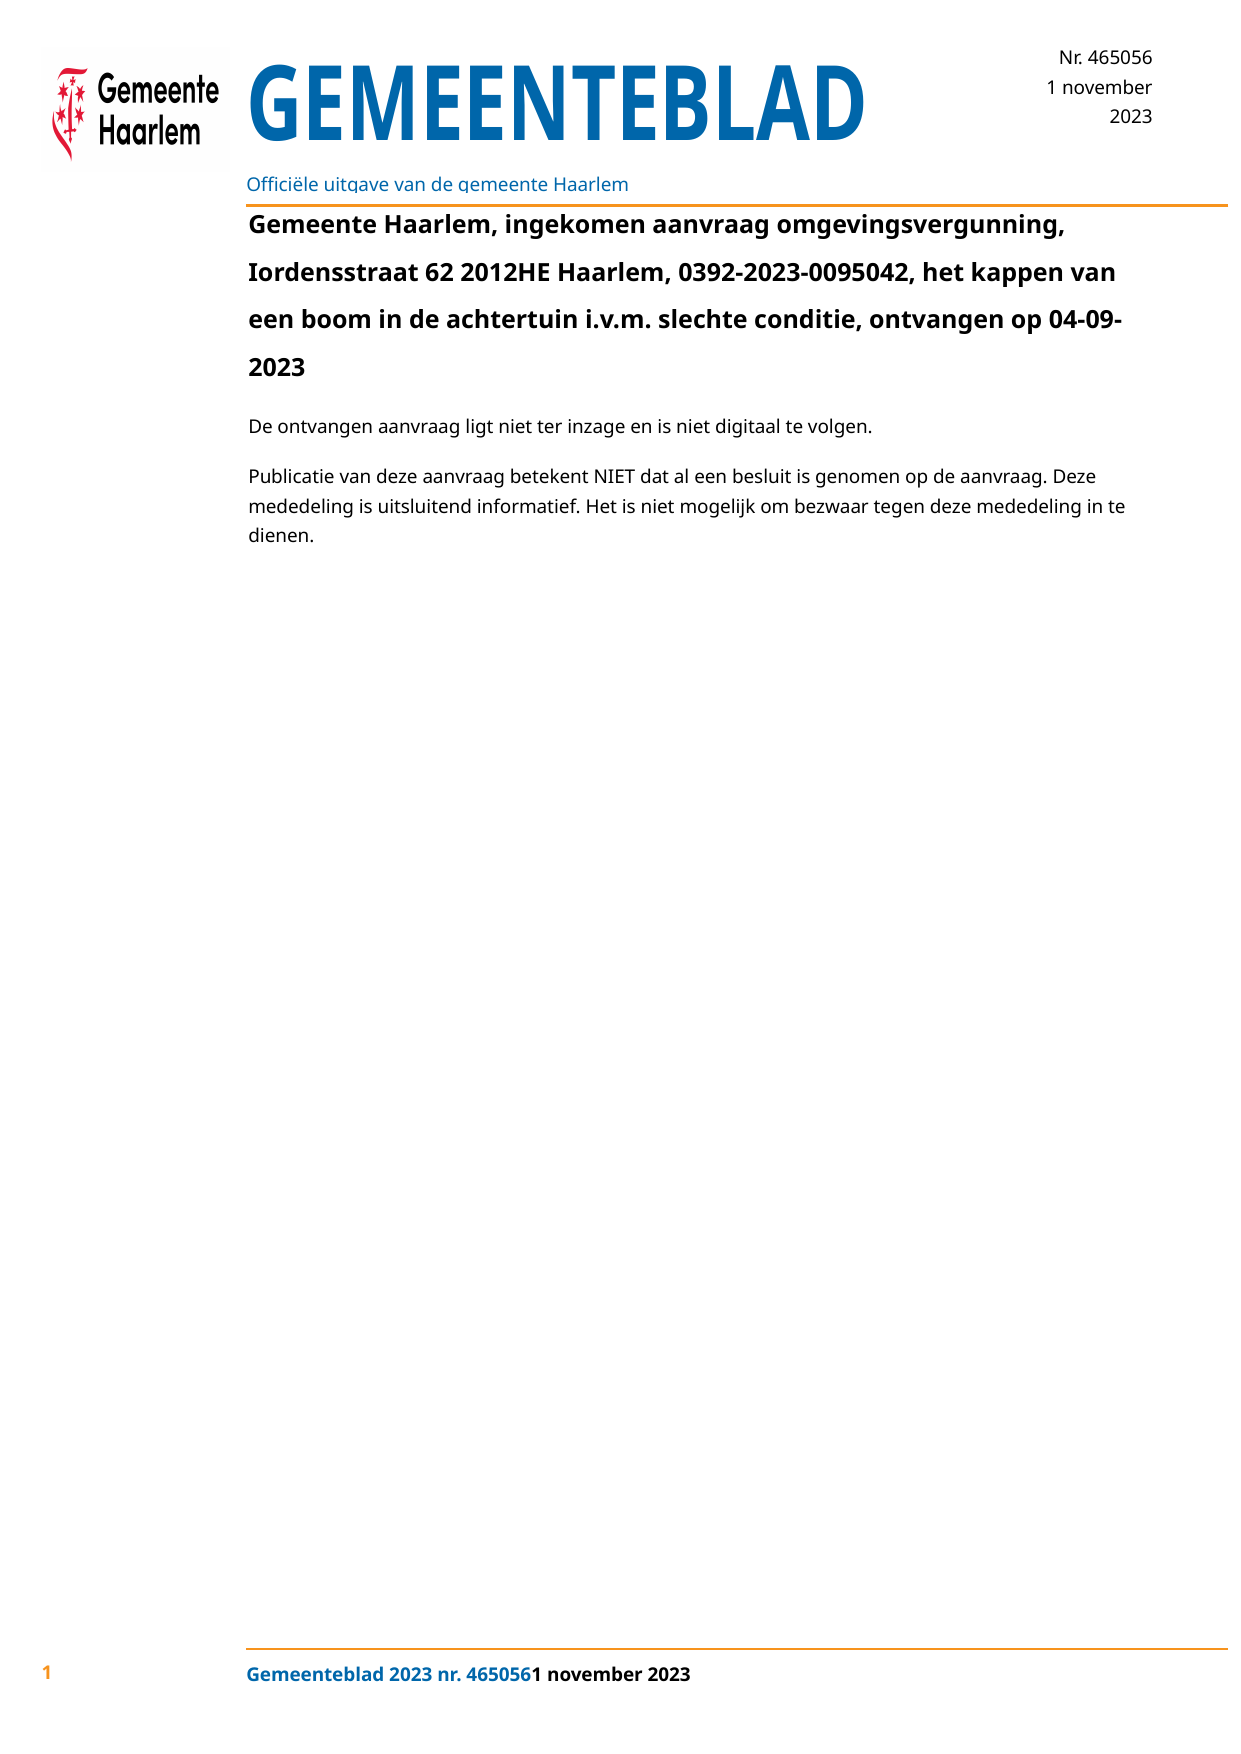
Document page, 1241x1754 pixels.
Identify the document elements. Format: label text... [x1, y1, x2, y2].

picture [41, 47, 231, 172]
text Gemeente Haarlem, ingekomen aanvraag omgevingsvergunning, Iordensstraat 62 2012HE Haarlem, 0392-2023-0095042, het kappen van een boom in de achtertuin i.v.m. slechte conditie, ontvangen op 04-09-2023 [248, 207, 1152, 384]
text Publicatie van deze aanvraag betekent NIET dat al een besluit is genomen op de aanvraag. Deze mededeling is uitsluitend informatief. Het is niet mogelijk om bezwaar tegen deze mededeling in te dienen. [248, 463, 1152, 548]
text De ontvangen aanvraag ligt niet ter inzage en is niet digitaal te volgen. [248, 413, 1152, 439]
